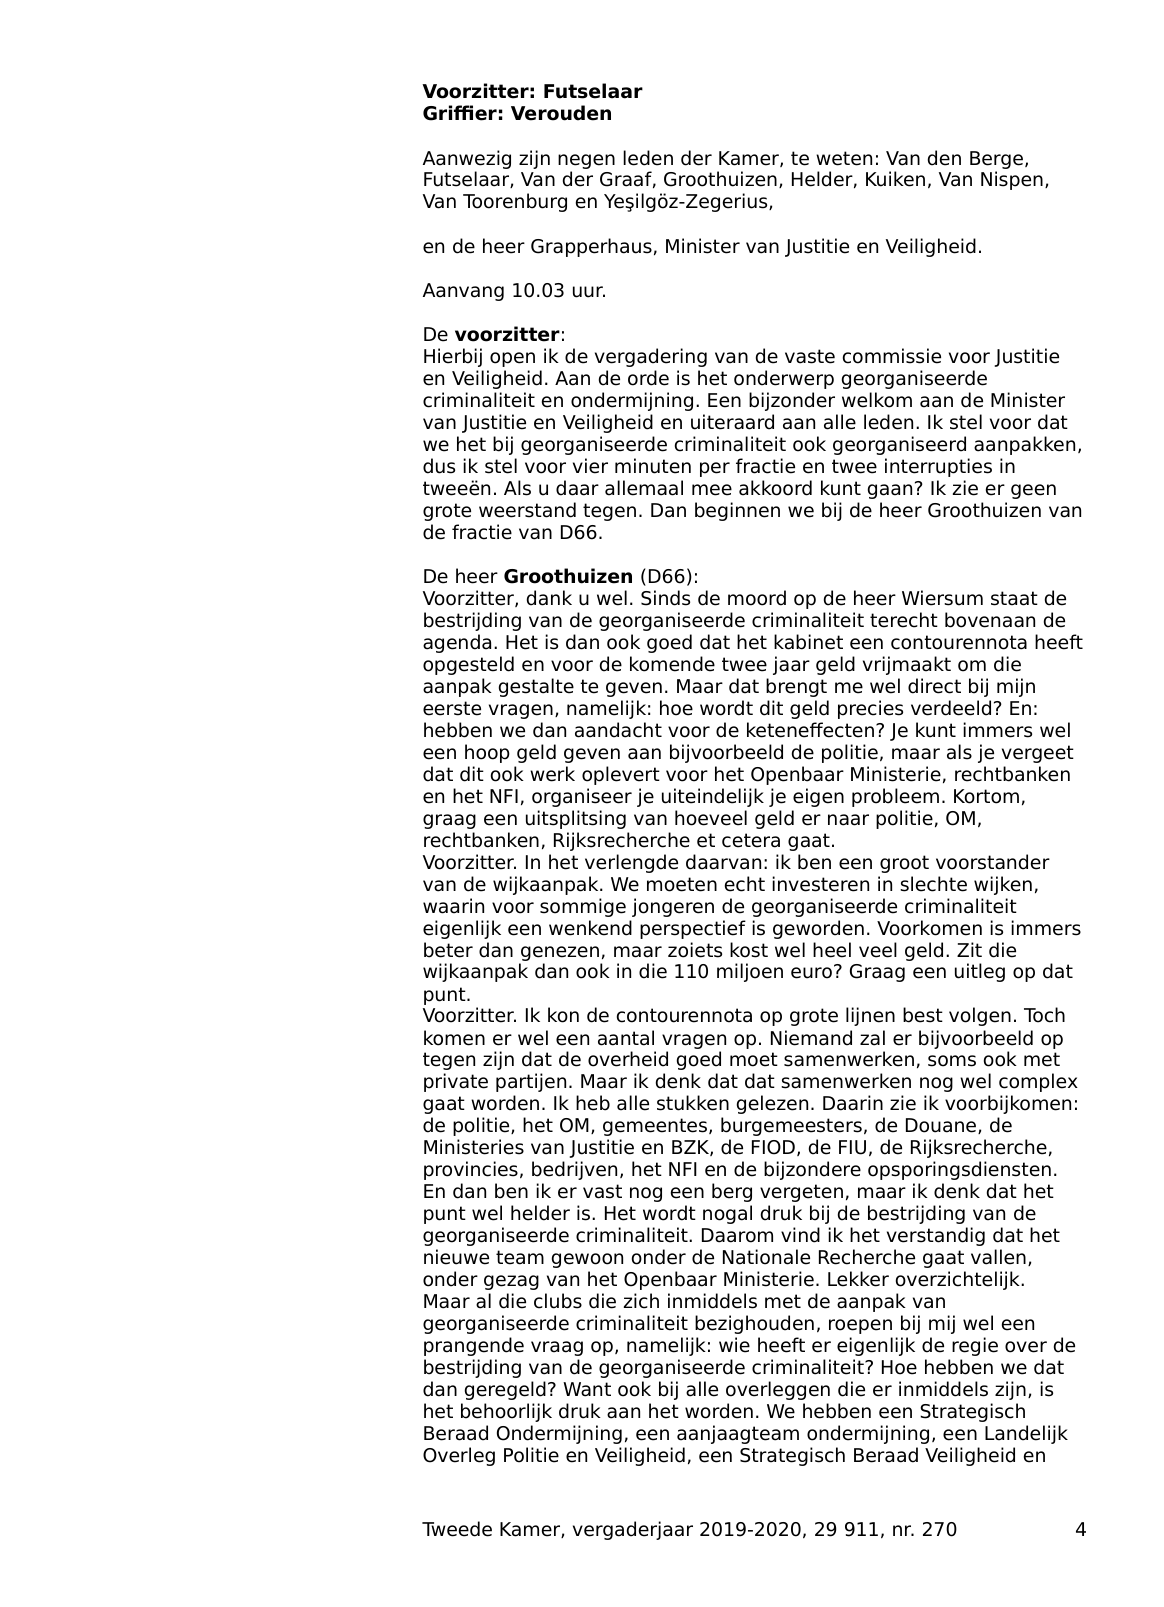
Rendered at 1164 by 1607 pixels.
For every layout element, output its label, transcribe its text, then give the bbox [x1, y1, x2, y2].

text en de heer Grapperhaus, Minister van Justitie en Veiligheid. [422, 236, 1087, 257]
text Voorzitter, dank u wel. Sinds de moord op de heer Wiersum staat de bestrijding van de georganiseerde criminaliteit terecht bovenaan de agenda. Het is dan ook goed dat het kabinet een contourennota heeft opgesteld en voor de komende twee jaar geld vrijmaakt om die aanpak gestalte te geven. Maar dat brengt me wel direct bij mijn eerste vragen, namelijk: hoe wordt dit geld precies verdeeld? En: hebben we dan aandacht voor de keteneffecten? Je kunt immers wel een hoop geld geven aan bijvoorbeeld de politie, maar als je vergeet dat dit ook werk oplevert voor het Openbaar Ministerie, rechtbanken en het NFI, organiseer je uiteindelijk je eigen probleem. Kortom, graag een uitsplitsing van hoeveel geld er naar politie, OM, rechtbanken, Rijksrecherche et cetera gaat. [422, 588, 1087, 852]
text Aanwezig zijn negen leden der Kamer, te weten: Van den Berge, Futselaar, Van der Graaf, Groothuizen, Helder, Kuiken, Van Nispen, Van Toorenburg en Yeşilgöz-Zegerius, [422, 147, 1087, 213]
text Maar al die clubs die zich inmiddels met de aanpak van georganiseerde criminaliteit bezighouden, roepen bij mij wel een prangende vraag op, namelijk: wie heeft er eigenlijk de regie over de bestrijding van de georganiseerde criminaliteit? Hoe hebben we dat dan geregeld? Want ook bij alle overleggen die er inmiddels zijn, is het behoorlijk druk aan het worden. We hebben een Strategisch Beraad Ondermijning, een aanjaagteam ondermijning, een Landelijk Overleg Politie en Veiligheid, een Strategisch Beraad Veiligheid en [422, 1291, 1087, 1467]
text De heer Groothuizen (D66): [422, 566, 1087, 588]
text Hierbij open ik de vergadering van de vaste commissie voor Justitie en Veiligheid. Aan de orde is het onderwerp georganiseerde criminaliteit en ondermijning. Een bijzonder welkom aan de Minister van Justitie en Veiligheid en uiteraard aan alle leden. Ik stel voor dat we het bij georganiseerde criminaliteit ook georganiseerd aanpakken, dus ik stel voor vier minuten per fractie en twee interrupties in tweeën. Als u daar allemaal mee akkoord kunt gaan? Ik zie er geen grote weerstand tegen. Dan beginnen we bij de heer Groothuizen van de fractie van D66. [422, 346, 1087, 544]
text Aanvang 10.03 uur. [422, 280, 1087, 302]
text Griffier: Verouden [422, 103, 1087, 125]
text Voorzitter: Futselaar [422, 81, 1087, 103]
text Voorzitter. Ik kon de contourennota op grote lijnen best volgen. Toch komen er wel een aantal vragen op. Niemand zal er bijvoorbeeld op tegen zijn dat de overheid goed moet samenwerken, soms ook met private partijen. Maar ik denk dat dat samenwerken nog wel complex gaat worden. Ik heb alle stukken gelezen. Daarin zie ik voorbijkomen: de politie, het OM, gemeentes, burgemeesters, de Douane, de Ministeries van Justitie en BZK, de FIOD, de FIU, de Rijksrecherche, provincies, bedrijven, het NFI en de bijzondere opsporingsdiensten. En dan ben ik er vast nog een berg vergeten, maar ik denk dat het punt wel helder is. Het wordt nogal druk bij de bestrijding van de georganiseerde criminaliteit. Daarom vind ik het verstandig dat het nieuwe team gewoon onder de Nationale Recherche gaat vallen, onder gezag van het Openbaar Ministerie. Lekker overzichtelijk. [422, 1005, 1087, 1291]
text De voorzitter: [422, 324, 1087, 346]
text Voorzitter. In het verlengde daarvan: ik ben een groot voorstander van de wijkaanpak. We moeten echt investeren in slechte wijken, waarin voor sommige jongeren de georganiseerde criminaliteit eigenlijk een wenkend perspectief is geworden. Voorkomen is immers beter dan genezen, maar zoiets kost wel heel veel geld. Zit die wijkaanpak dan ook in die 110 miljoen euro? Graag een uitleg op dat punt. [422, 852, 1087, 1005]
